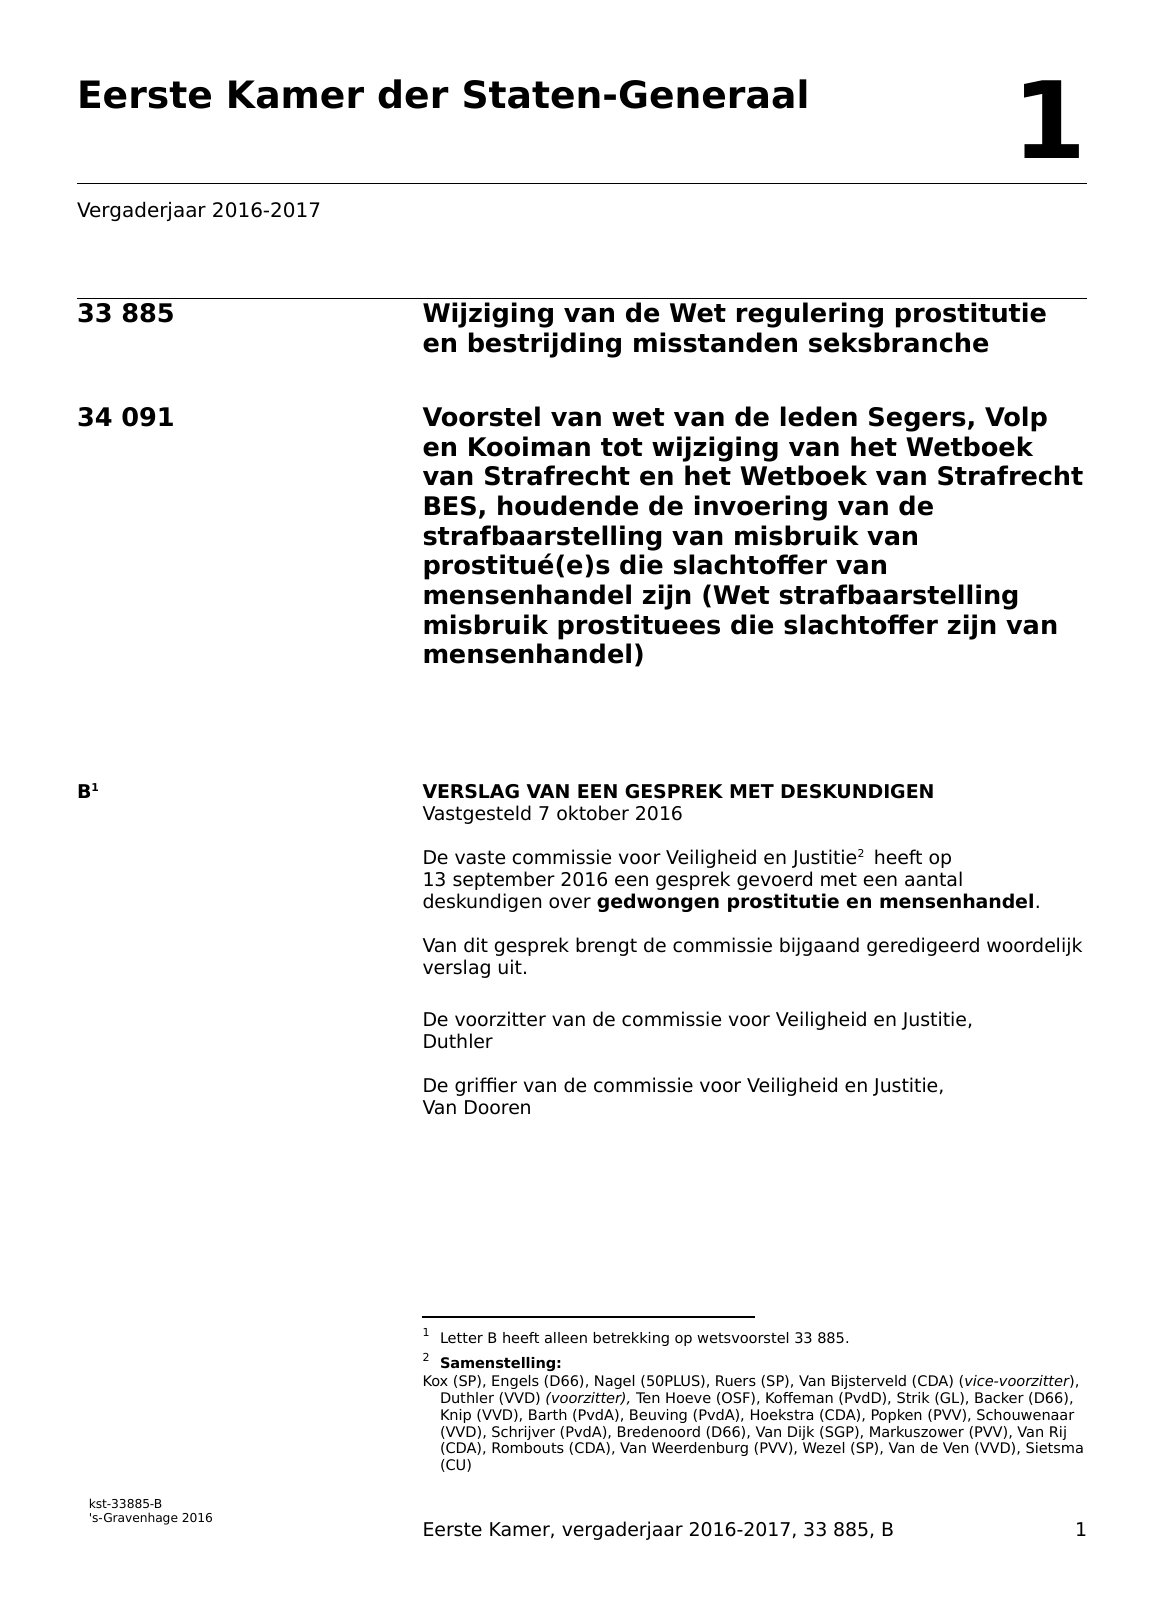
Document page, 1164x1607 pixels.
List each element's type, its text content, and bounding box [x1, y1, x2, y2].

table_cell Vergaderjaar 2016-2017 [77, 184, 1087, 298]
text De griffier van de commissie voor Veiligheid en Justitie, Van Dooren [422, 1075, 1087, 1119]
subtitle 33 885 Wijziging van de Wet regulering prostitutie en bestrijding misstanden seksbranche [77, 299, 1087, 358]
text 's-Gravenhage 2016 [88, 1511, 323, 1525]
subtitle B VERSLAG VAN EEN GESPREK MET DESKUNDIGEN [77, 781, 1087, 803]
text Samenstelling: [422, 1351, 1087, 1373]
subtitle 34 091 Voorstel van wet van de leden Segers, Volp en Kooiman tot wijziging van het Wetboek van Strafrecht en het Wetboek van Strafrecht BES, houdende de invoering van de strafbaarstelling van misbruik van prostitué(e)s die slachtoffer van mensenhandel zijn (Wet strafbaarstelling misbruik prostituees die slachtoffer zijn van mensenhandel) [77, 403, 1087, 670]
table_header 1 [886, 59, 1087, 183]
table_header Eerste Kamer der Staten-Generaal [77, 59, 886, 183]
text De voorzitter van de commissie voor Veiligheid en Justitie, Duthler [422, 1009, 1087, 1053]
text Van dit gesprek brengt de commissie bijgaand geredigeerd woordelijk verslag uit. [422, 935, 1087, 979]
text Kox (SP), Engels (D66), Nagel (50PLUS), Ruers (SP), Van Bijsterveld (CDA) (vice-voorzitter), Duthler (VVD) (voorzitter), Ten Hoeve (OSF), Koffeman (PvdD), Strik (GL), Backer (D66), Knip (VVD), Barth (PvdA), Beuving (PvdA), Hoekstra (CDA), Popken (PVV), Schouwenaar (VVD), Schrijver (PvdA), Bredenoord (D66), Van Dijk (SGP), Markuszower (PVV), Van Rij (CDA), Rombouts (CDA), Van Weerdenburg (PVV), Wezel (SP), Van de Ven (VVD), Sietsma (CU) [422, 1373, 1087, 1474]
text kst-33885-B [88, 1497, 323, 1511]
text De vaste commissie voor Veiligheid en Justitie heeft op 13 september 2016 een gesprek gevoerd met een aantal deskundigen over gedwongen prostitutie en mensenhandel. [422, 847, 1087, 913]
text Letter B heeft alleen betrekking op wetsvoorstel 33 885. [422, 1326, 1087, 1348]
text Vastgesteld 7 oktober 2016 [422, 803, 1087, 825]
